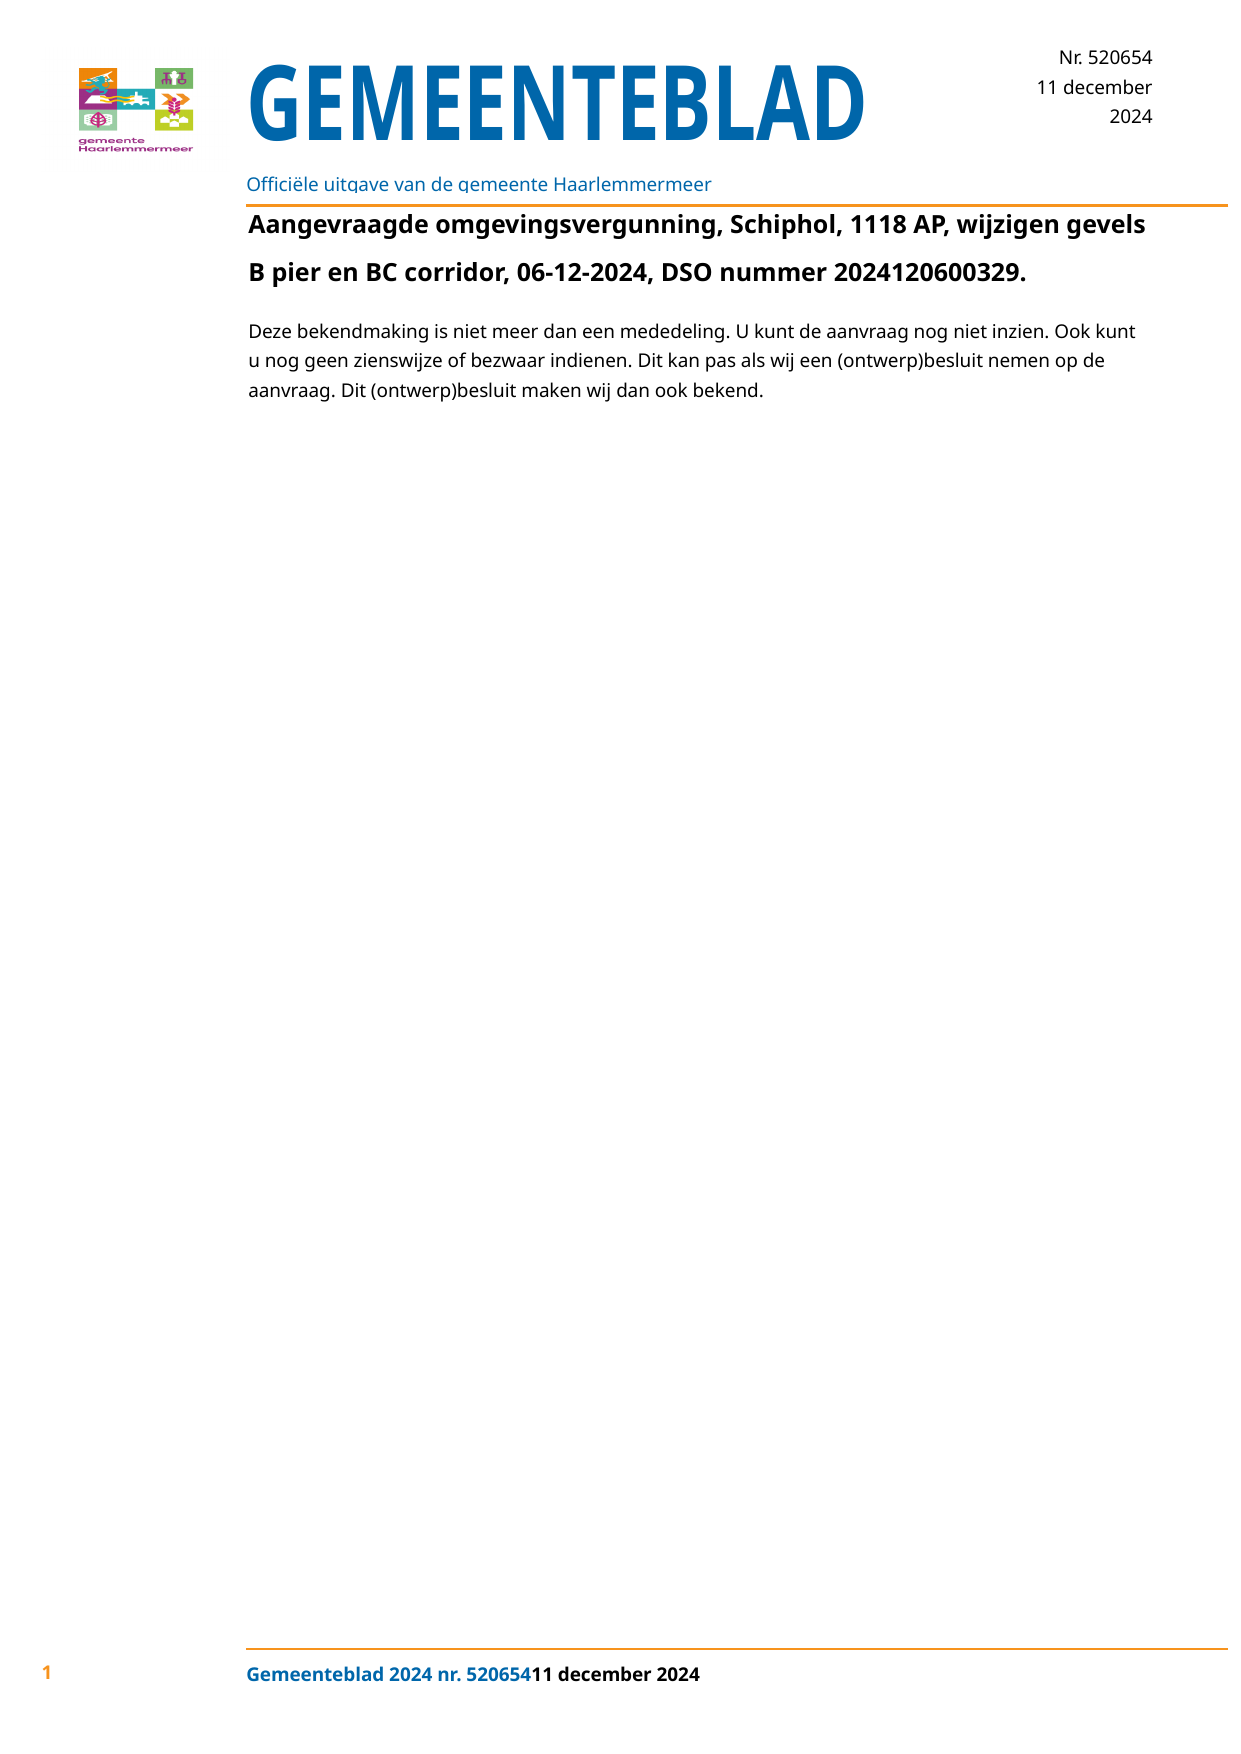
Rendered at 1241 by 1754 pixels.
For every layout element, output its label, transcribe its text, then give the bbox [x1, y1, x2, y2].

text Aangevraagde omgevingsvergunning, Schiphol, 1118 AP, wijzigen gevels B pier en BC corridor, 06-12-2024, DSO nummer 2024120600329. [248, 207, 1152, 288]
picture [41, 47, 231, 172]
text Deze bekendmaking is niet meer dan een mededeling. U kunt de aanvraag nog niet inzien. Ook kunt u nog geen zienswijze of bezwaar indienen. Dit kan pas als wij een (ontwerp)besluit nemen op de aanvraag. Dit (ontwerp)besluit maken wij dan ook bekend. [248, 318, 1152, 403]
